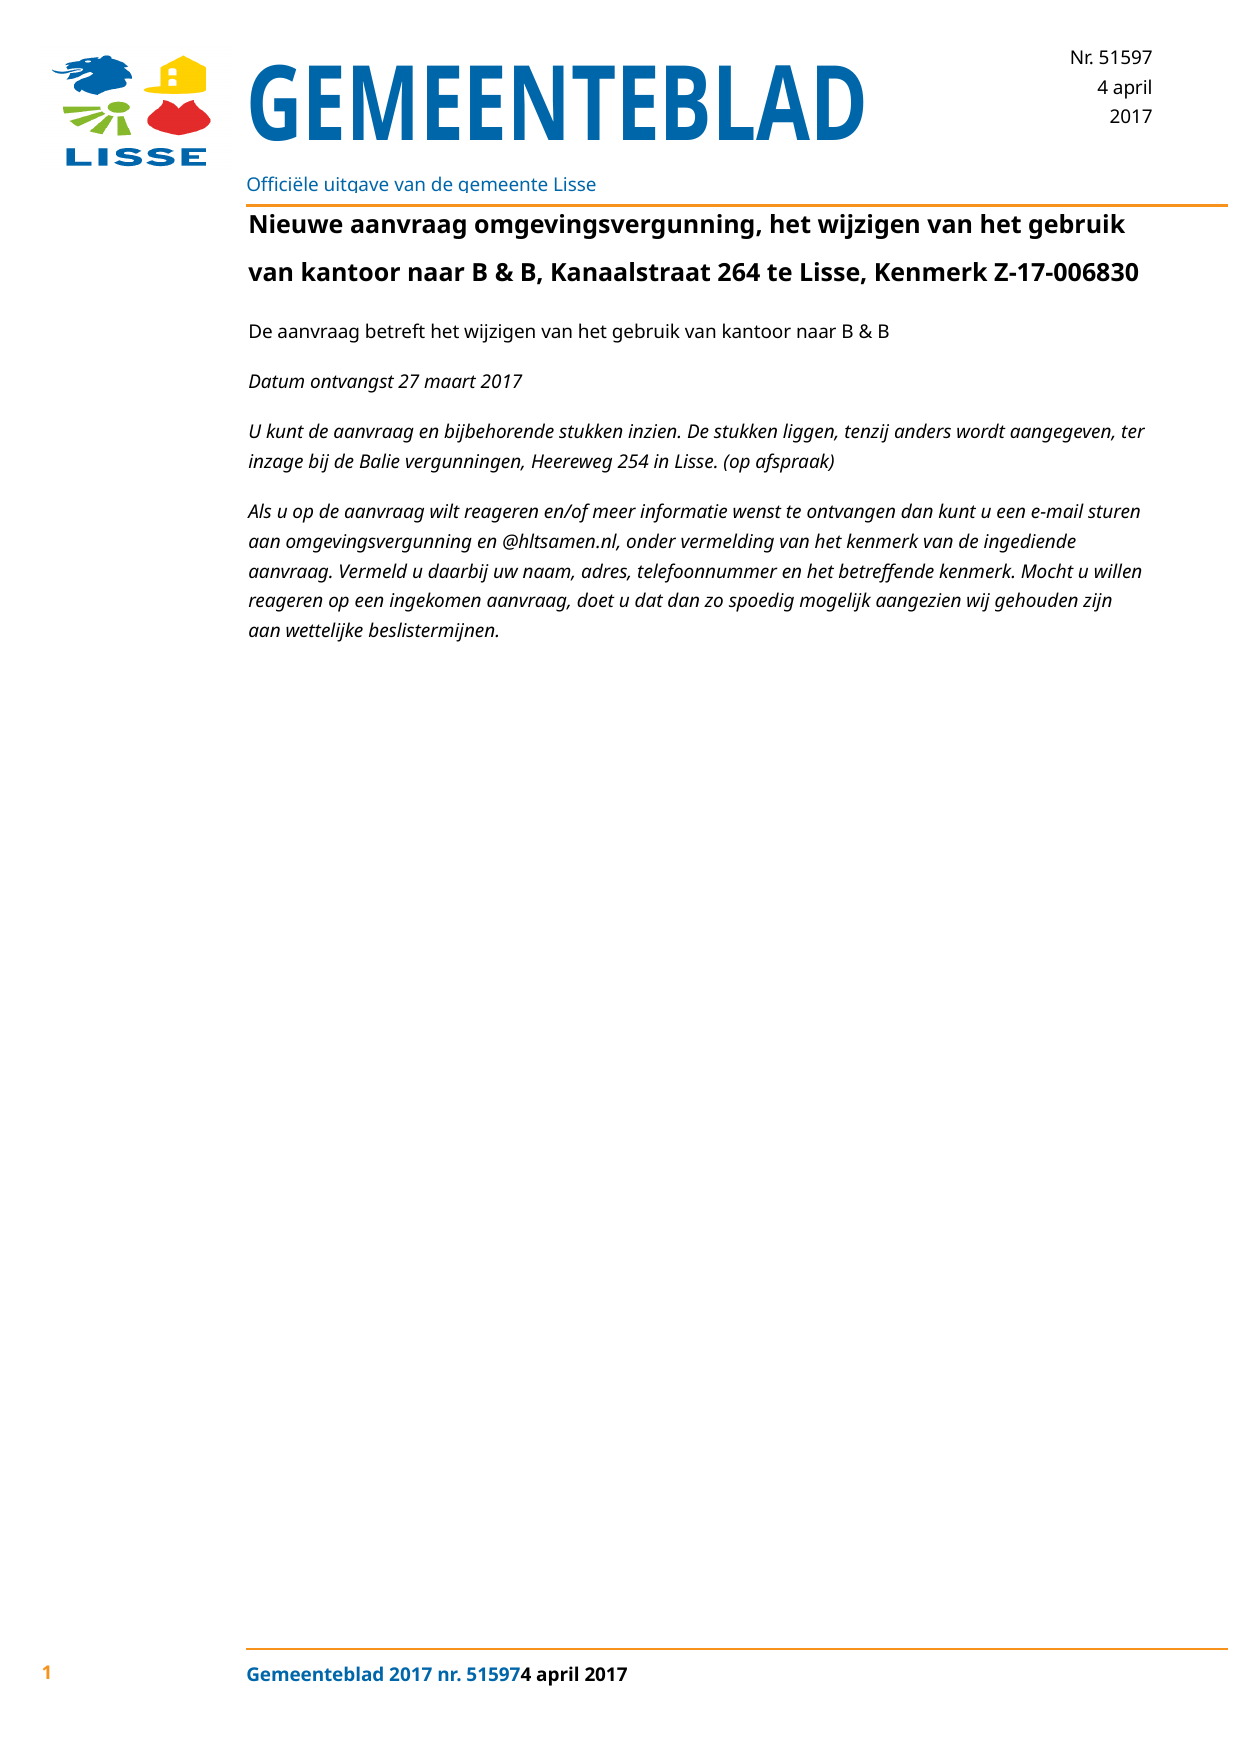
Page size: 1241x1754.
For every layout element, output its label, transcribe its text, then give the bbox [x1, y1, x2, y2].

text U kunt de aanvraag en bijbehorende stukken inzien. De stukken liggen, tenzij anders wordt aangegeven, ter inzage bij de Balie vergunningen, Heereweg 254 in Lisse. (op afspraak) [248, 419, 1152, 474]
text Als u op de aanvraag wilt reageren en/of meer informatie wenst te ontvangen dan kunt u een e-mail sturen aan omgevingsvergunning en @hltsamen.nl, onder vermelding van het kenmerk van de ingediende aanvraag. Vermeld u daarbij uw naam, adres, telefoonnummer en het betreffende kenmerk. Mocht u willen reageren op een ingekomen aanvraag, doet u dat dan zo spoedig mogelijk aangezien wij gehouden zijn aan wettelijke beslistermijnen. [248, 499, 1152, 643]
text Nieuwe aanvraag omgevingsvergunning, het wijzigen van het gebruik van kantoor naar B & B, Kanaalstraat 264 te Lisse, Kenmerk Z-17-006830 [248, 207, 1152, 288]
text Datum ontvangst 27 maart 2017 [248, 368, 1152, 394]
picture [41, 47, 231, 172]
text De aanvraag betreft het wijzigen van het gebruik van kantoor naar B & B [248, 318, 1152, 344]
